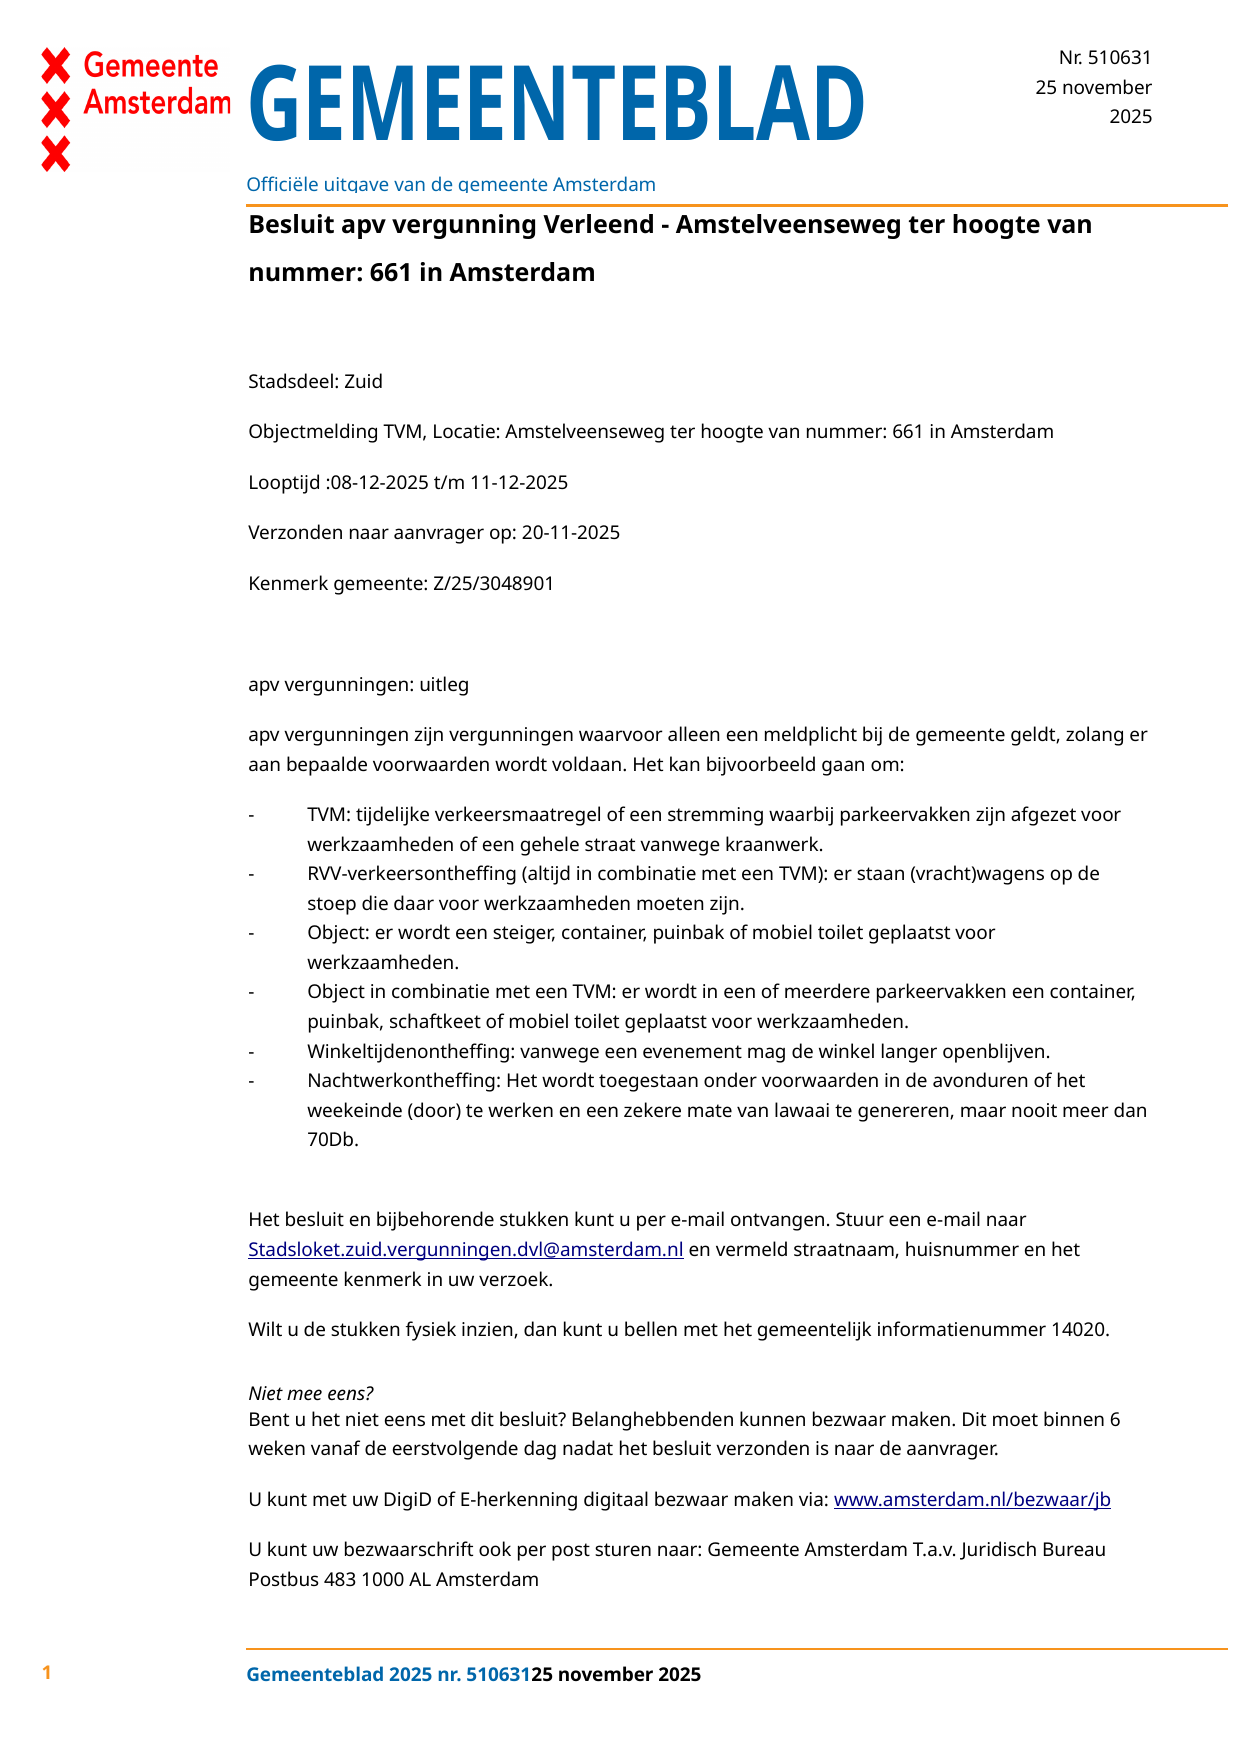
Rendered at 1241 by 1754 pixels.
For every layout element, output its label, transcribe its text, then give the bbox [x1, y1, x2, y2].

list Winkeltijdenontheffing: vanwege een evenement mag de winkel langer openblijven. [248, 1038, 1152, 1064]
text Het besluit en bijbehorende stukken kunt u per e-mail ontvangen. Stuur een e-mail naar Stadsloket.zuid.vergunningen.dvl@amsterdam.nl en vermeld straatnaam, huisnummer en het gemeente kenmerk in uw verzoek. [248, 1207, 1152, 1292]
text apv vergunningen: uitleg [248, 671, 1152, 697]
text Verzonden naar aanvrager op: 20-11-2025 [248, 519, 1152, 545]
text Looptijd :08-12-2025 t/m 11-12-2025 [248, 469, 1152, 495]
text Bent u het niet eens met dit besluit? Belanghebbenden kunnen bezwaar maken. Dit moet binnen 6 weken vanaf de eerstvolgende dag nadat het besluit verzonden is naar de aanvrager. [248, 1406, 1152, 1461]
text Objectmelding TVM, Locatie: Amstelveenseweg ter hoogte van nummer: 661 in Amsterdam [248, 419, 1152, 444]
text U kunt uw bezwaarschrift ook per post sturen naar: Gemeente Amsterdam T.a.v. Juridisch Bureau Postbus 483 1000 AL Amsterdam [248, 1536, 1152, 1592]
text apv vergunningen zijn vergunningen waarvoor alleen een meldplicht bij de gemeente geldt, zolang er aan bepaalde voorwaarden wordt voldaan. Het kan bijvoorbeeld gaan om: [248, 721, 1152, 777]
text Besluit apv vergunning Verleend - Amstelveenseweg ter hoogte van nummer: 661 in Amsterdam [248, 207, 1152, 288]
text U kunt met uw DigiD of E-herkenning digitaal bezwaar maken via: www.amsterdam.nl/bezwaar/jb [248, 1486, 1152, 1512]
list RVV-verkeersontheffing (altijd in combinatie met een TVM): er staan (vracht)wagens op de stoep die daar voor werkzaamheden moeten zijn. [248, 860, 1152, 916]
picture [41, 47, 231, 172]
list Object: er wordt een steiger, container, puinbak of mobiel toilet geplaatst voor werkzaamheden. [248, 919, 1152, 975]
text Niet mee eens? [248, 1380, 1152, 1406]
text Wilt u de stukken fysiek inzien, dan kunt u bellen met het gemeentelijk informatienummer 14020. [248, 1316, 1152, 1342]
text Kenmerk gemeente: Z/25/3048901 [248, 570, 1152, 596]
list TVM: tijdelijke verkeersmaatregel of een stremming waarbij parkeervakken zijn afgezet voor werkzaamheden of een gehele straat vanwege kraanwerk. [248, 801, 1152, 857]
list Object in combinatie met een TVM: er wordt in een of meerdere parkeervakken een container, puinbak, schaftkeet of mobiel toilet geplaatst voor werkzaamheden. [248, 979, 1152, 1034]
list Nachtwerkontheffing: Het wordt toegestaan onder voorwaarden in de avonduren of het weekeinde (door) te werken en een zekere mate van lawaai te genereren, maar nooit meer dan 70Db. [248, 1067, 1152, 1152]
text Stadsdeel: Zuid [248, 368, 1152, 394]
